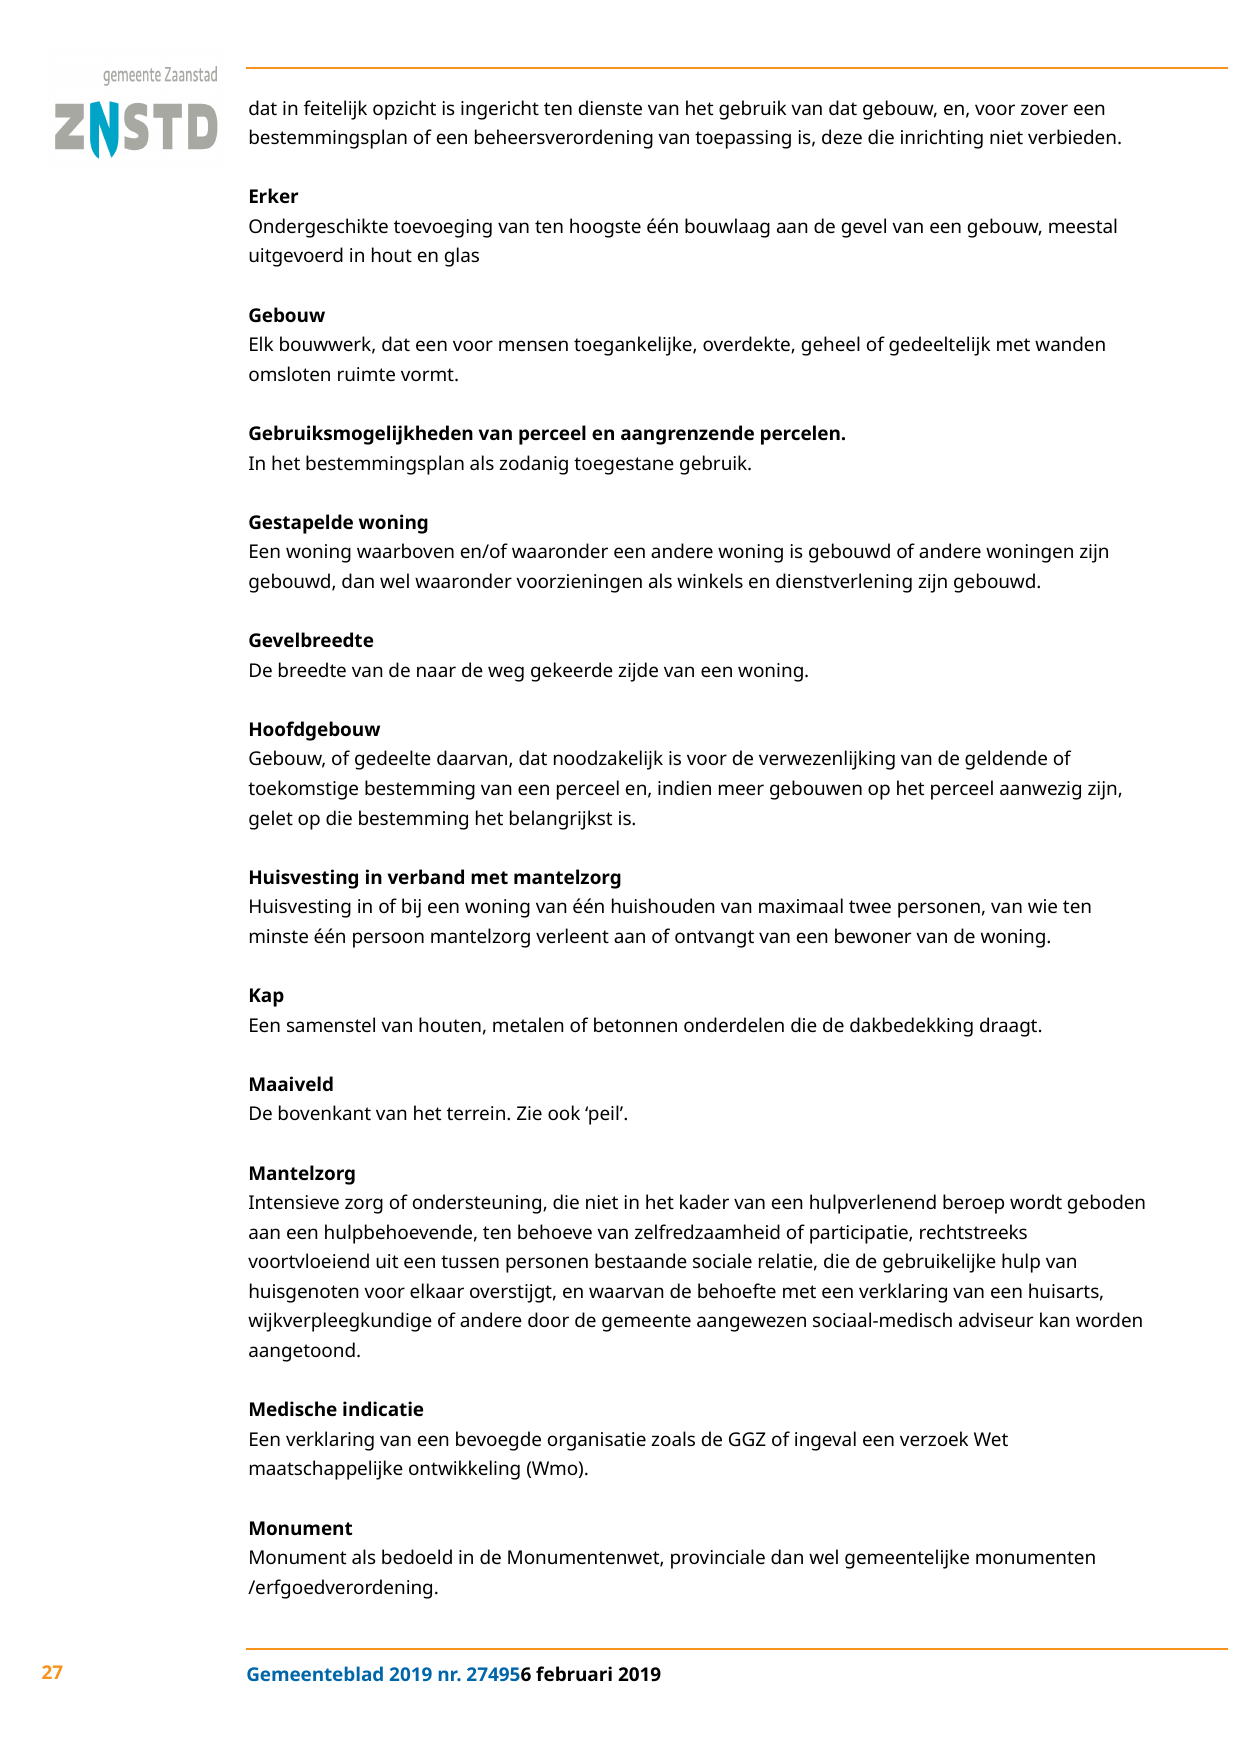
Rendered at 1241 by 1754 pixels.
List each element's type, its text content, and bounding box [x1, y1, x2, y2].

text dat in feitelijk opzicht is ingericht ten dienste van het gebruik van dat gebouw, en, voor zover een bestemmingsplan of een beheersverordening van toepassing is, deze die inrichting niet verbieden. [248, 95, 1152, 150]
text Elk bouwwerk, dat een voor mensen toegankelijke, overdekte, geheel of gedeeltelijk met wanden omsloten ruimte vormt. [248, 331, 1152, 387]
text Gestapelde woning [248, 509, 1152, 535]
text Kap [248, 982, 1152, 1008]
text Een verklaring van een bevoegde organisatie zoals de GGZ of ingeval een verzoek Wet maatschappelijke ontwikkeling (Wmo). [248, 1426, 1152, 1481]
text Huisvesting in verband met mantelzorg [248, 864, 1152, 890]
text De breedte van de naar de weg gekeerde zijde van een woning. [248, 657, 1152, 683]
text Monument als bedoeld in de Monumentenwet, provinciale dan wel gemeentelijke monumenten /erfgoedverordening. [248, 1544, 1152, 1600]
text Gevelbreedte [248, 627, 1152, 653]
text Een woning waarboven en/of waaronder een andere woning is gebouwd of andere woningen zijn gebouwd, dan wel waaronder voorzieningen als winkels en dienstverlening zijn gebouwd. [248, 538, 1152, 594]
text Gebouw [248, 302, 1152, 328]
text Mantelzorg [248, 1160, 1152, 1186]
text Monument [248, 1515, 1152, 1541]
text In het bestemmingsplan als zodanig toegestane gebruik. [248, 450, 1152, 476]
picture [41, 47, 231, 172]
text Gebruiksmogelijkheden van perceel en aangrenzende percelen. [248, 420, 1152, 446]
text Ondergeschikte toevoeging van ten hoogste één bouwlaag aan de gevel van een gebouw, meestal uitgevoerd in hout en glas [248, 213, 1152, 268]
text Hoofdgebouw [248, 716, 1152, 742]
text Huisvesting in of bij een woning van één huishouden van maximaal twee personen, van wie ten minste één persoon mantelzorg verleent aan of ontvangt van een bewoner van de woning. [248, 893, 1152, 949]
text Intensieve zorg of ondersteuning, die niet in het kader van een hulpverlenend beroep wordt geboden aan een hulpbehoevende, ten behoeve van zelfredzaamheid of participatie, rechtstreeks voortvloeiend uit een tussen personen bestaande sociale relatie, die de gebruikelijke hulp van huisgenoten voor elkaar overstijgt, en waarvan de behoefte met een verklaring van een huisarts, wijkverpleegkundige of andere door de gemeente aangewezen sociaal-medisch adviseur kan worden aangetoond. [248, 1189, 1152, 1363]
text Maaiveld [248, 1071, 1152, 1097]
text Erker [248, 183, 1152, 209]
text De bovenkant van het terrein. Zie ook ‘peil’. [248, 1101, 1152, 1126]
text Een samenstel van houten, metalen of betonnen onderdelen die de dakbedekking draagt. [248, 1012, 1152, 1038]
text Medische indicatie [248, 1396, 1152, 1422]
text Gebouw, of gedeelte daarvan, dat noodzakelijk is voor de verwezenlijking van de geldende of toekomstige bestemming van een perceel en, indien meer gebouwen op het perceel aanwezig zijn, gelet op die bestemming het belangrijkst is. [248, 746, 1152, 831]
